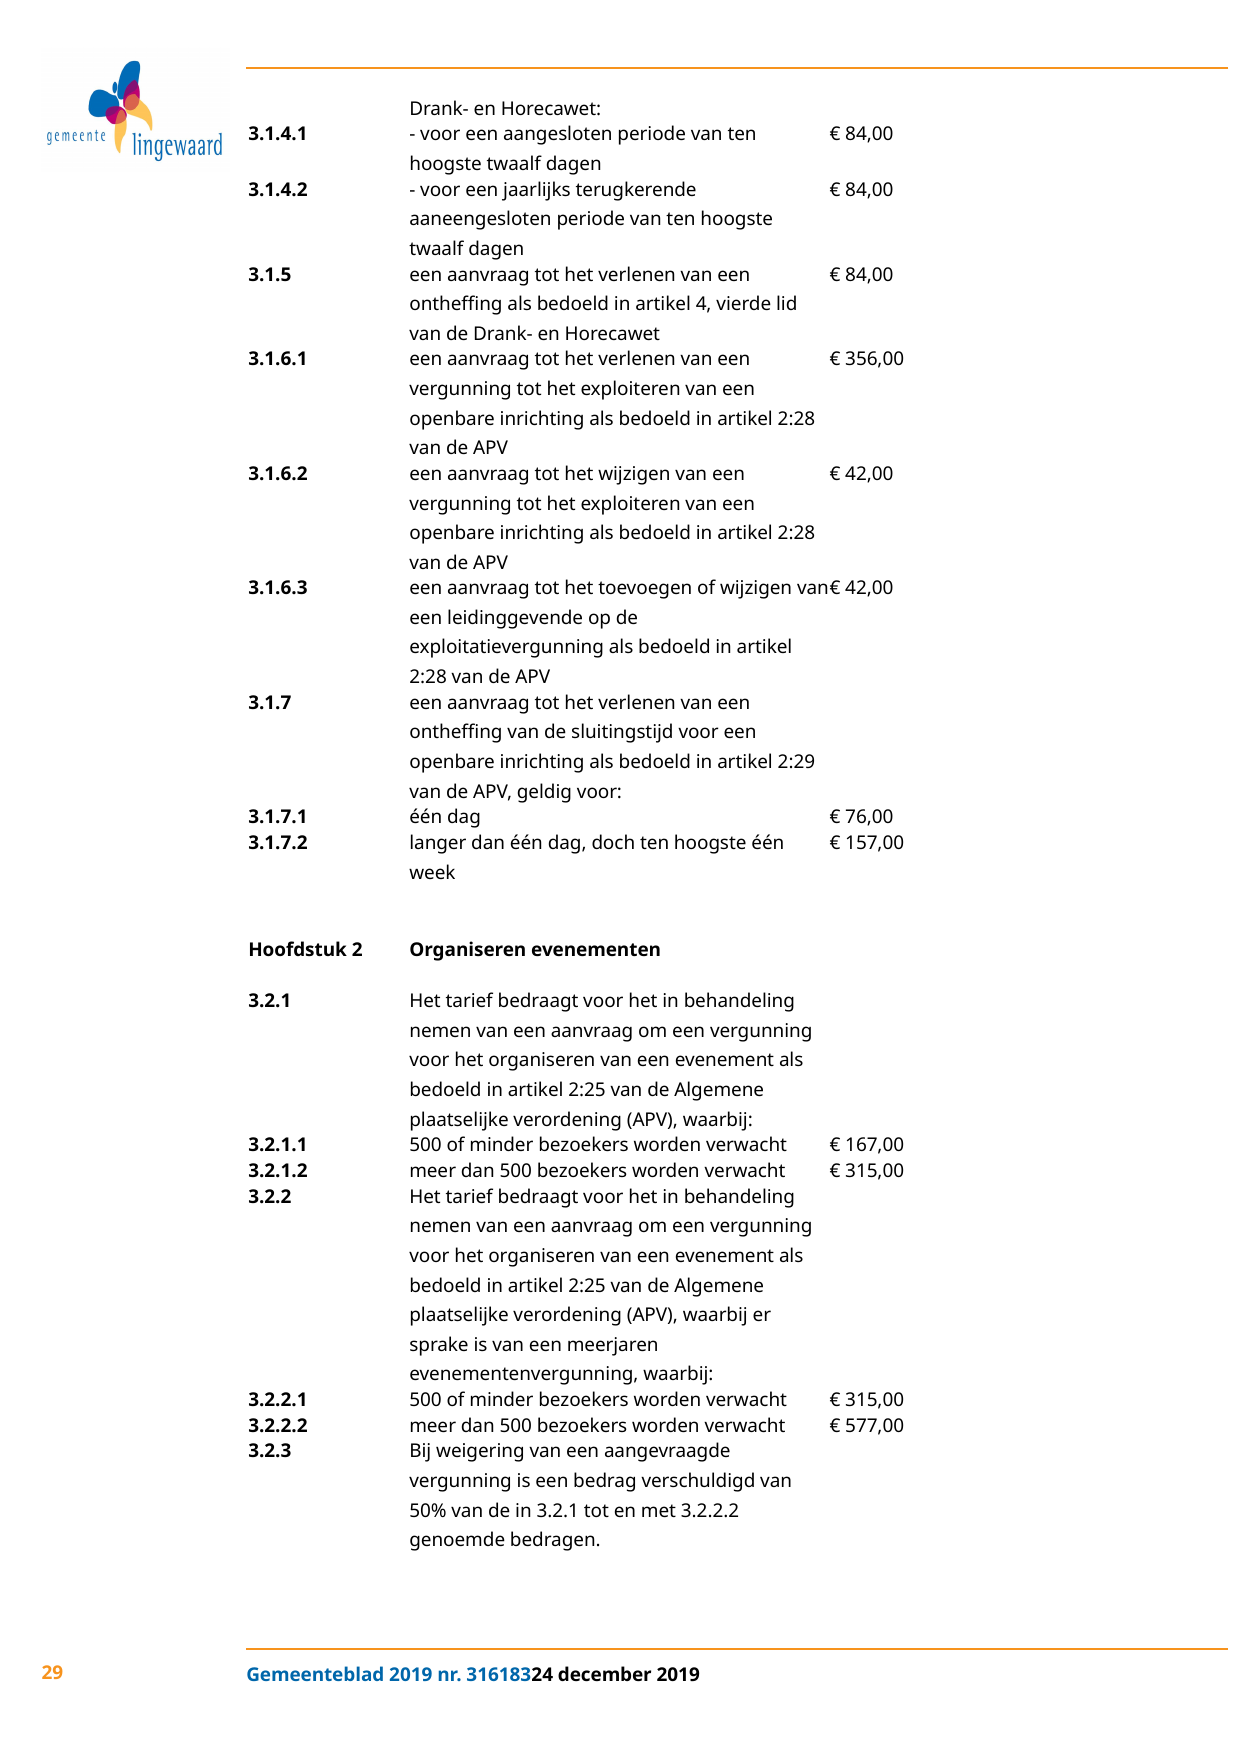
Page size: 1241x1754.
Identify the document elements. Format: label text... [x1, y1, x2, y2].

table_cell - voor een aangesloten periode van ten hoogste twaalf dagen [409, 121, 829, 176]
table_cell [991, 1578, 1152, 1604]
table_cell 500 of minder bezoekers worden verwacht [409, 1132, 829, 1157]
table_cell [409, 962, 829, 987]
table_cell € 84,00 [829, 176, 991, 261]
table_cell [991, 1438, 1152, 1552]
table_cell [991, 460, 1152, 574]
table_cell [829, 1552, 991, 1578]
table_cell € 356,00 [829, 346, 991, 460]
table_cell [248, 1552, 409, 1578]
table_cell 3.1.7 [248, 689, 409, 803]
table_cell meer dan 500 bezoekers worden verwacht [409, 1412, 829, 1438]
table_cell Het tarief bedraagt voor het in behandeling nemen van een aanvraag om een vergunning voor het organiseren van een evenement als bedoeld in artikel 2:25 van de Algemene plaatselijke verordening (APV), waarbij: [409, 988, 829, 1132]
table_cell [991, 829, 1152, 884]
table_cell € 42,00 [829, 575, 991, 689]
table_cell [991, 1132, 1152, 1157]
table_cell € 577,00 [829, 1412, 991, 1438]
table_cell [991, 1183, 1152, 1386]
table_cell 3.1.6.3 [248, 575, 409, 689]
table_cell € 157,00 [829, 829, 991, 884]
table_cell [991, 962, 1152, 987]
table_cell [991, 936, 1152, 962]
table_cell een aanvraag tot het verlenen van een vergunning tot het exploiteren van een openbare inrichting als bedoeld in artikel 2:28 van de APV [409, 346, 829, 460]
table_cell [991, 1412, 1152, 1438]
table_cell [829, 689, 991, 803]
table_cell € 76,00 [829, 804, 991, 829]
table_cell [991, 346, 1152, 460]
table_cell [829, 1438, 991, 1552]
table_cell 3.1.4.1 [248, 121, 409, 176]
table_cell [829, 910, 991, 936]
table_cell [829, 1578, 991, 1604]
table_cell [991, 575, 1152, 689]
table_cell [991, 176, 1152, 261]
table_cell 3.2.1.1 [248, 1132, 409, 1157]
table_cell een aanvraag tot het verlenen van een ontheffing van de sluitingstijd voor een openbare inrichting als bedoeld in artikel 2:29 van de APV, geldig voor: [409, 689, 829, 803]
table_cell [991, 910, 1152, 936]
table_cell [409, 910, 829, 936]
table_cell € 167,00 [829, 1132, 991, 1157]
table_cell Bij weigering van een aangevraagde vergunning is een bedrag verschuldigd van 50% van de in 3.2.1 tot en met 3.2.2.2 genoemde bedragen. [409, 1438, 829, 1552]
table_cell [991, 885, 1152, 910]
table_cell 3.2.2 [248, 1183, 409, 1386]
table_cell [829, 988, 991, 1132]
table_cell [829, 95, 991, 121]
table_cell [829, 936, 991, 962]
table_cell langer dan één dag, doch ten hoogste één week [409, 829, 829, 884]
table_cell [991, 95, 1152, 121]
table_cell [991, 1157, 1152, 1183]
table_cell 3.2.2.2 [248, 1412, 409, 1438]
picture [41, 47, 231, 172]
table_cell [991, 689, 1152, 803]
table_cell [991, 1552, 1152, 1578]
table_cell 3.2.1.2 [248, 1157, 409, 1183]
table_cell [991, 261, 1152, 346]
table_cell Organiseren evenementen [409, 936, 829, 962]
table_cell 3.2.1 [248, 988, 409, 1132]
table_cell [409, 1552, 829, 1578]
table_cell € 42,00 [829, 460, 991, 574]
table_cell [248, 910, 409, 936]
table_cell - voor een jaarlijks terugkerende aaneengesloten periode van ten hoogste twaalf dagen [409, 176, 829, 261]
table_cell [829, 885, 991, 910]
table_cell € 315,00 [829, 1157, 991, 1183]
table_cell € 315,00 [829, 1386, 991, 1412]
table_cell € 84,00 [829, 121, 991, 176]
table_cell Drank- en Horecawet: [409, 95, 829, 121]
table_cell 3.2.2.1 [248, 1386, 409, 1412]
table_cell € 84,00 [829, 261, 991, 346]
table_cell [248, 962, 409, 987]
table_cell meer dan 500 bezoekers worden verwacht [409, 1157, 829, 1183]
table_cell [991, 804, 1152, 829]
table_cell [829, 1183, 991, 1386]
table_cell [248, 885, 409, 910]
table_cell [991, 121, 1152, 176]
table_cell een aanvraag tot het verlenen van een ontheffing als bedoeld in artikel 4, vierde lid van de Drank- en Horecawet [409, 261, 829, 346]
table_cell 3.1.6.1 [248, 346, 409, 460]
table_cell [409, 885, 829, 910]
table_cell Het tarief bedraagt voor het in behandeling nemen van een aanvraag om een vergunning voor het organiseren van een evenement als bedoeld in artikel 2:25 van de Algemene plaatselijke verordening (APV), waarbij er sprake is van een meerjaren evenementenvergunning, waarbij: [409, 1183, 829, 1386]
table_cell een aanvraag tot het wijzigen van een vergunning tot het exploiteren van een openbare inrichting als bedoeld in artikel 2:28 van de APV [409, 460, 829, 574]
table_cell één dag [409, 804, 829, 829]
table_cell [409, 1578, 829, 1604]
table_cell 3.1.6.2 [248, 460, 409, 574]
table_cell 3.1.5 [248, 261, 409, 346]
table_cell [248, 1578, 409, 1604]
table_cell een aanvraag tot het toevoegen of wijzigen van een leidinggevende op de exploitatievergunning als bedoeld in artikel 2:28 van de APV [409, 575, 829, 689]
table_cell [991, 1386, 1152, 1412]
table_cell 3.1.7.1 [248, 804, 409, 829]
table_cell [829, 962, 991, 987]
table_cell 3.1.7.2 [248, 829, 409, 884]
table_cell 500 of minder bezoekers worden verwacht [409, 1386, 829, 1412]
table_cell 3.1.4.2 [248, 176, 409, 261]
table_cell [248, 95, 409, 121]
table_cell [991, 988, 1152, 1132]
table_cell 3.2.3 [248, 1438, 409, 1552]
table_cell Hoofdstuk 2 [248, 936, 409, 962]
